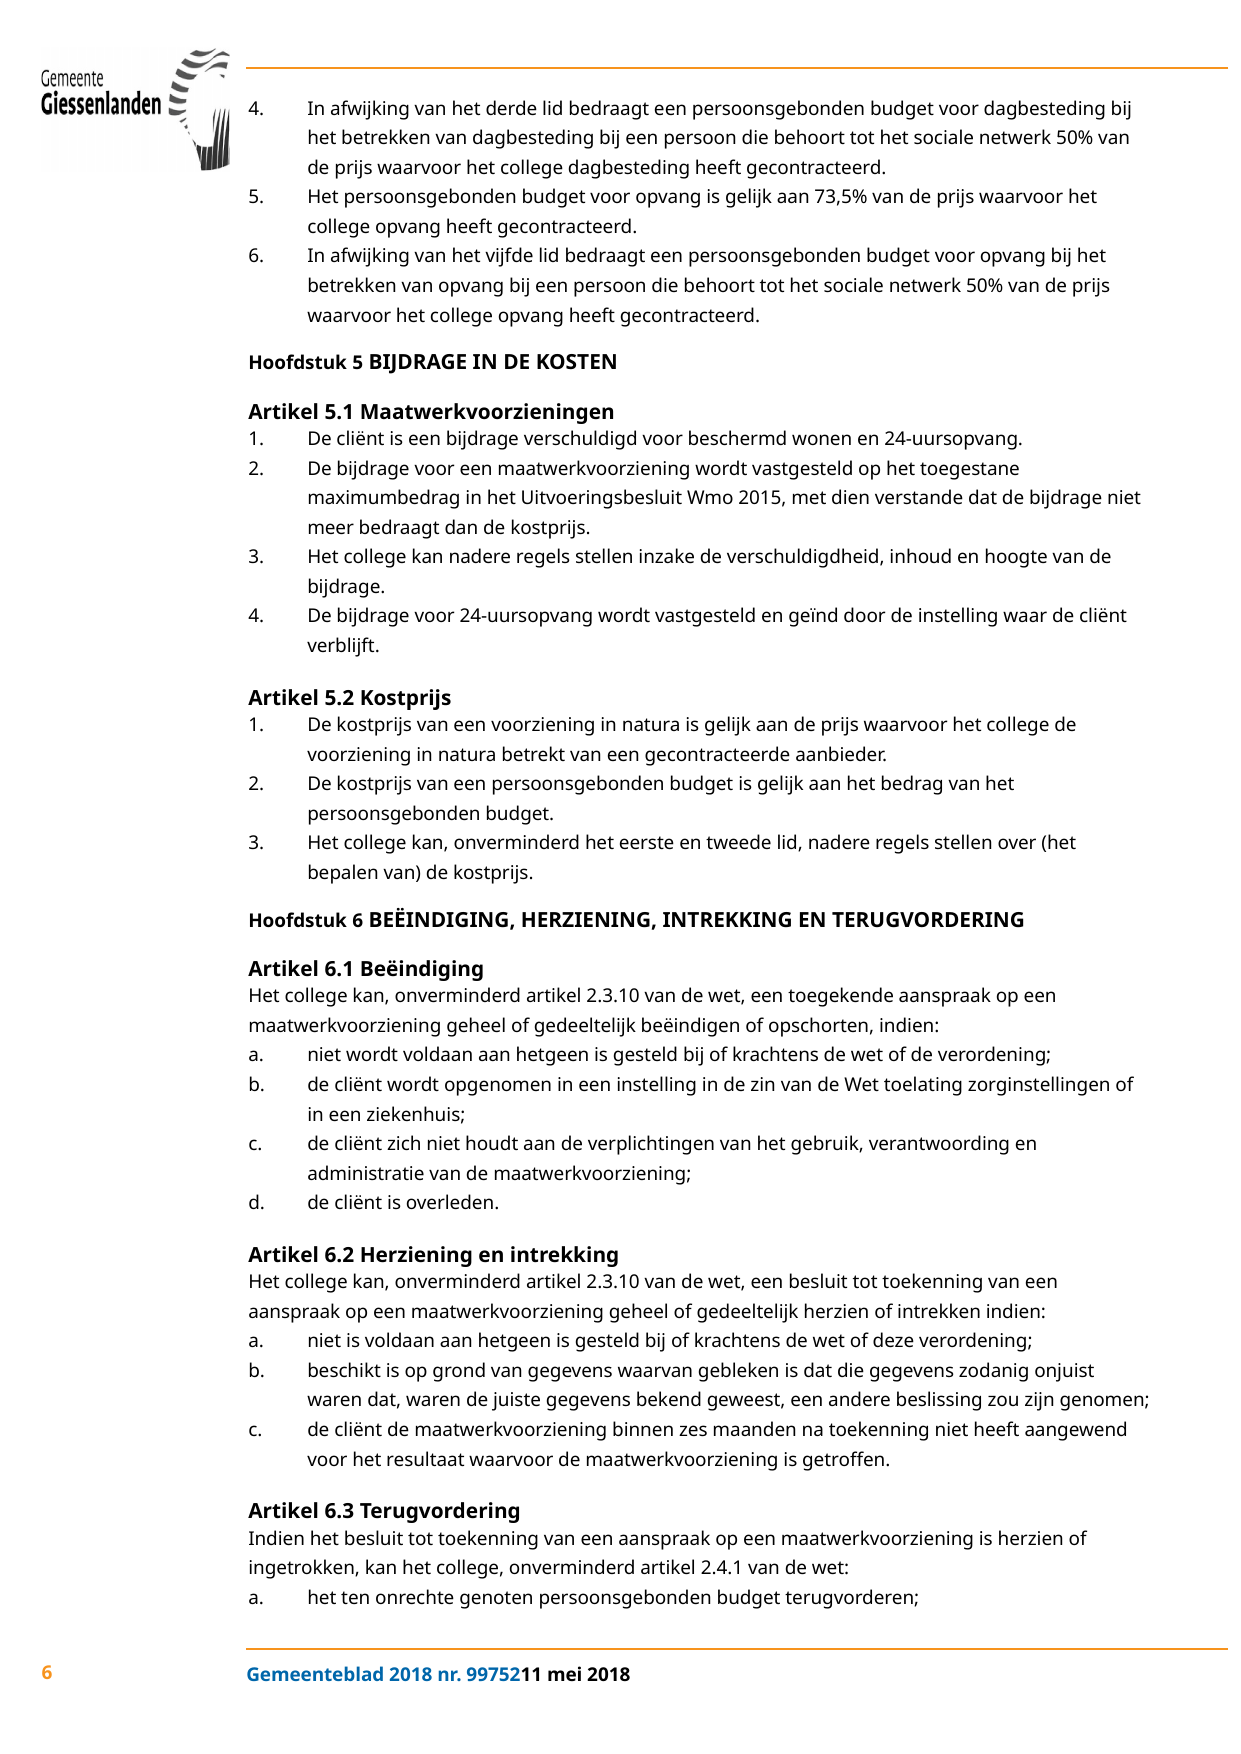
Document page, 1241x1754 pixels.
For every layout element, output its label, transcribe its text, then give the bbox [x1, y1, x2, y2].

list In afwijking van het derde lid bedraagt een persoonsgebonden budget voor dagbesteding bij het betrekken van dagbesteding bij een persoon die behoort tot het sociale netwerk 50% van de prijs waarvoor het college dagbesteding heeft gecontracteerd. [248, 95, 1152, 180]
text Het college kan, onverminderd artikel 2.3.10 van de wet, een besluit tot toekenning van een aanspraak op een maatwerkvoorziening geheel of gedeeltelijk herzien of intrekken indien: [248, 1268, 1152, 1324]
list de cliënt zich niet houdt aan de verplichtingen van het gebruik, verantwoording en administratie van de maatwerkvoorziening; [248, 1130, 1152, 1186]
text Indien het besluit tot toekenning van een aanspraak op een maatwerkvoorziening is herzien of ingetrokken, kan het college, onverminderd artikel 2.4.1 van de wet: [248, 1525, 1152, 1580]
list de cliënt is overleden. [248, 1189, 1152, 1215]
text Artikel 6.1 Beëindiging [248, 954, 1152, 982]
list niet wordt voldaan aan hetgeen is gesteld bij of krachtens de wet of de verordening; [248, 1042, 1152, 1067]
list niet is voldaan aan hetgeen is gesteld bij of krachtens de wet of deze verordening; [248, 1327, 1152, 1353]
list De kostprijs van een voorziening in natura is gelijk aan de prijs waarvoor het college de voorziening in natura betrekt van een gecontracteerde aanbieder. [248, 711, 1152, 766]
picture [41, 47, 231, 172]
text Artikel 5.2 Kostprijs [248, 683, 1152, 711]
text Artikel 6.2 Herziening en intrekking [248, 1240, 1152, 1268]
list de cliënt wordt opgenomen in een instelling in de zin van de Wet toelating zorginstellingen of in een ziekenhuis; [248, 1071, 1152, 1126]
list De kostprijs van een persoonsgebonden budget is gelijk aan het bedrag van het persoonsgebonden budget. [248, 770, 1152, 826]
list het ten onrechte genoten persoonsgebonden budget terugvorderen; [248, 1584, 1152, 1609]
list In afwijking van het vijfde lid bedraagt een persoonsgebonden budget voor opvang bij het betrekken van opvang bij een persoon die behoort tot het sociale netwerk 50% van de prijs waarvoor het college opvang heeft gecontracteerd. [248, 243, 1152, 328]
list de cliënt de maatwerkvoorziening binnen zes maanden na toekenning niet heeft aangewend voor het resultaat waarvoor de maatwerkvoorziening is getroffen. [248, 1416, 1152, 1472]
list Het college kan, onverminderd het eerste en tweede lid, nadere regels stellen over (het bepalen van) de kostprijs. [248, 829, 1152, 885]
text Het college kan, onverminderd artikel 2.3.10 van de wet, een toegekende aanspraak op een maatwerkvoorziening geheel of gedeeltelijk beëindigen of opschorten, indien: [248, 982, 1152, 1038]
text Hoofdstuk 6 BEËINDIGING, HERZIENING, INTREKKING EN TERUGVORDERING [248, 905, 1152, 933]
list Het college kan nadere regels stellen inzake de verschuldigdheid, inhoud en hoogte van de bijdrage. [248, 543, 1152, 599]
text Artikel 6.3 Terugvordering [248, 1496, 1152, 1525]
text Hoofdstuk 5 BIJDRAGE IN DE KOSTEN [248, 347, 1152, 376]
list De bijdrage voor 24-uursopvang wordt vastgesteld en geïnd door de instelling waar de cliënt verblijft. [248, 603, 1152, 658]
text Artikel 5.1 Maatwerkvoorzieningen [248, 397, 1152, 425]
list De cliënt is een bijdrage verschuldigd voor beschermd wonen en 24-uursopvang. [248, 425, 1152, 451]
list Het persoonsgebonden budget voor opvang is gelijk aan 73,5% van de prijs waarvoor het college opvang heeft gecontracteerd. [248, 183, 1152, 239]
list beschikt is op grond van gegevens waarvan gebleken is dat die gegevens zodanig onjuist waren dat, waren de juiste gegevens bekend geweest, een andere beslissing zou zijn genomen; [248, 1357, 1152, 1412]
list De bijdrage voor een maatwerkvoorziening wordt vastgesteld op het toegestane maximumbedrag in het Uitvoeringsbesluit Wmo 2015, met dien verstande dat de bijdrage niet meer bedraagt dan de kostprijs. [248, 455, 1152, 540]
